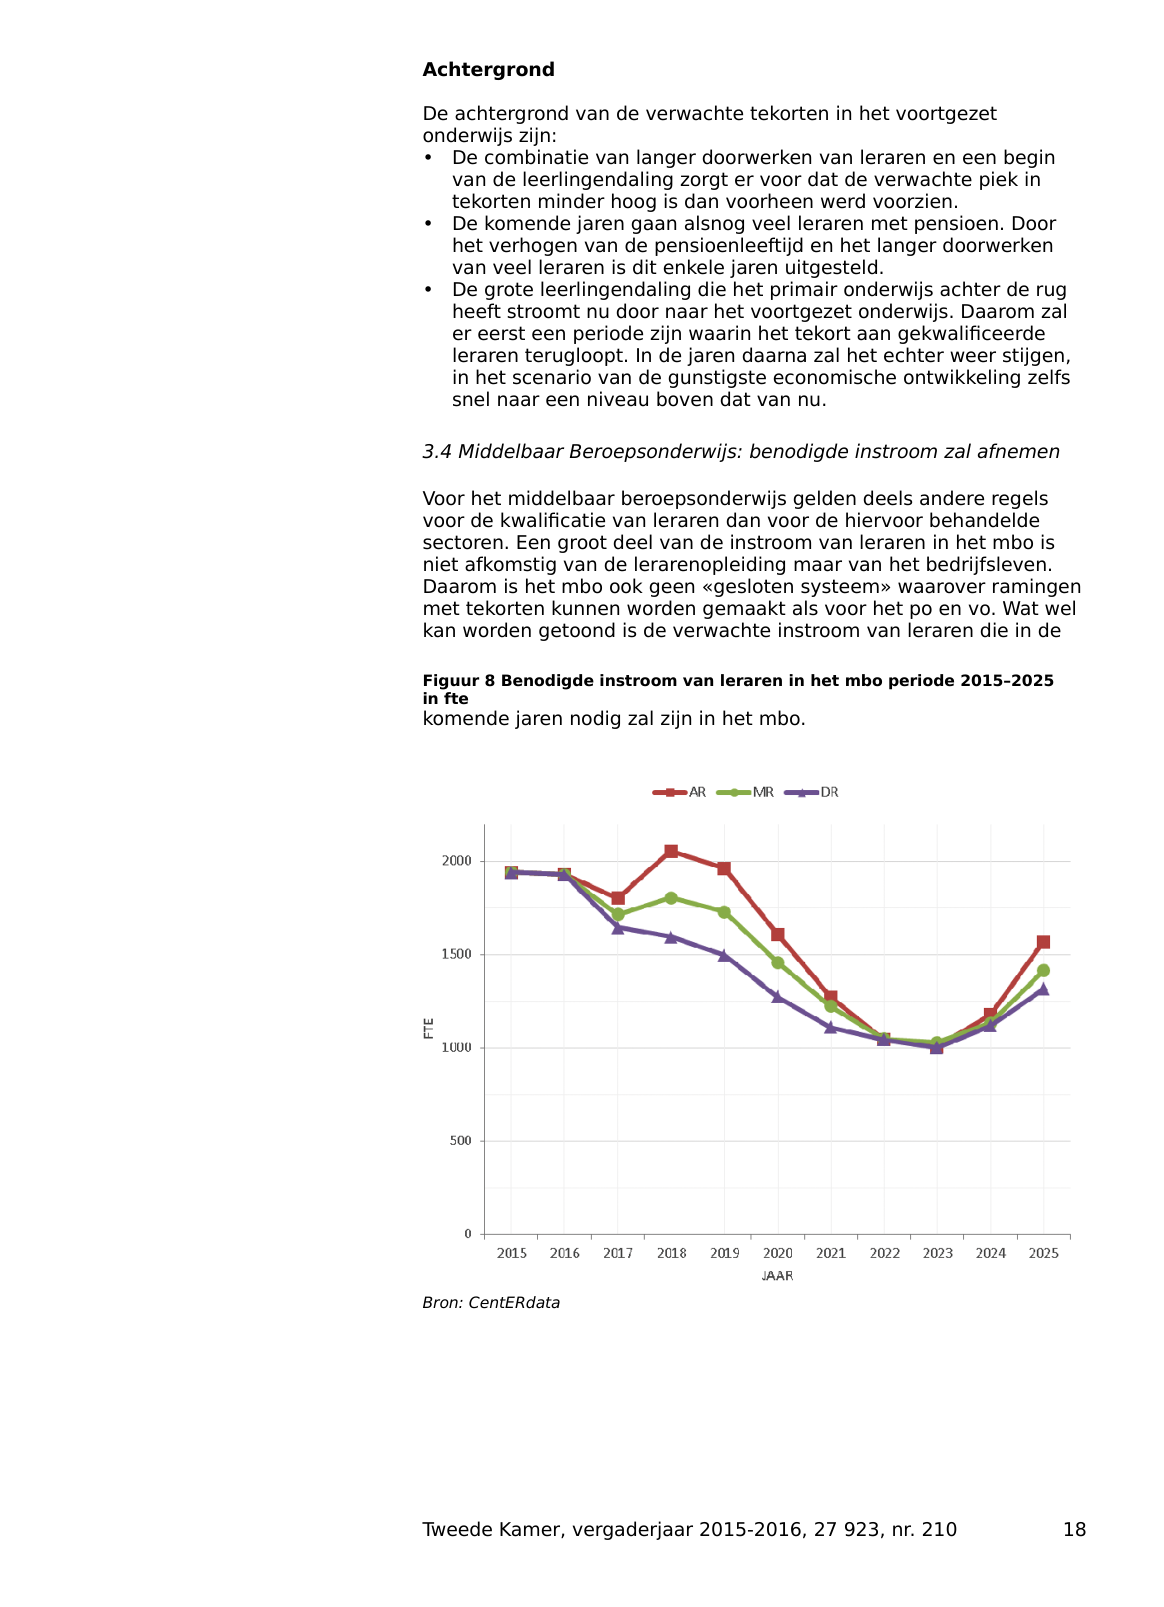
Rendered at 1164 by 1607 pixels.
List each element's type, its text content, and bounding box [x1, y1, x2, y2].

picture [422, 785, 1072, 1282]
text Bron: CentERdata [422, 1294, 1072, 1312]
text Voor het middelbaar beroepsonderwijs gelden deels andere regels voor de kwalificatie van leraren dan voor de hiervoor behandelde sectoren. Een groot deel van de instroom van leraren in het mbo is niet afkomstig van de lerarenopleiding maar van het bedrijfsleven. Daarom is het mbo ook geen «gesloten systeem» waarover ramingen met tekorten kunnen worden gemaakt als voor het po en vo. Wat wel kan worden getoond is de verwachte instroom van leraren die in de komende jaren nodig zal zijn in het mbo. [422, 488, 1087, 730]
text • De combinatie van langer doorwerken van leraren en een begin van de leerlingendaling zorgt er voor dat de verwachte piek in tekorten minder hoog is dan voorheen werd voorzien. [422, 147, 1087, 213]
text • De komende jaren gaan alsnog veel leraren met pensioen. Door het verhogen van de pensioenleeftijd en het langer doorwerken van veel leraren is dit enkele jaren uitgesteld. [422, 213, 1087, 279]
subtitle Achtergrond [422, 59, 1087, 81]
text Figuur 8 Benodigde instroom van leraren in het mbo periode 2015–2025 in fte [422, 672, 1072, 708]
text De achtergrond van de verwachte tekorten in het voortgezet onderwijs zijn: [422, 103, 1087, 147]
subtitle 3.4 Middelbaar Beroepsonderwijs: benodigde instroom zal afnemen [422, 441, 1087, 463]
text • De grote leerlingendaling die het primair onderwijs achter de rug heeft stroomt nu door naar het voortgezet onderwijs. Daarom zal er eerst een periode zijn waarin het tekort aan gekwalificeerde leraren terugloopt. In de jaren daarna zal het echter weer stijgen, in het scenario van de gunstigste economische ontwikkeling zelfs snel naar een niveau boven dat van nu. [422, 279, 1087, 411]
